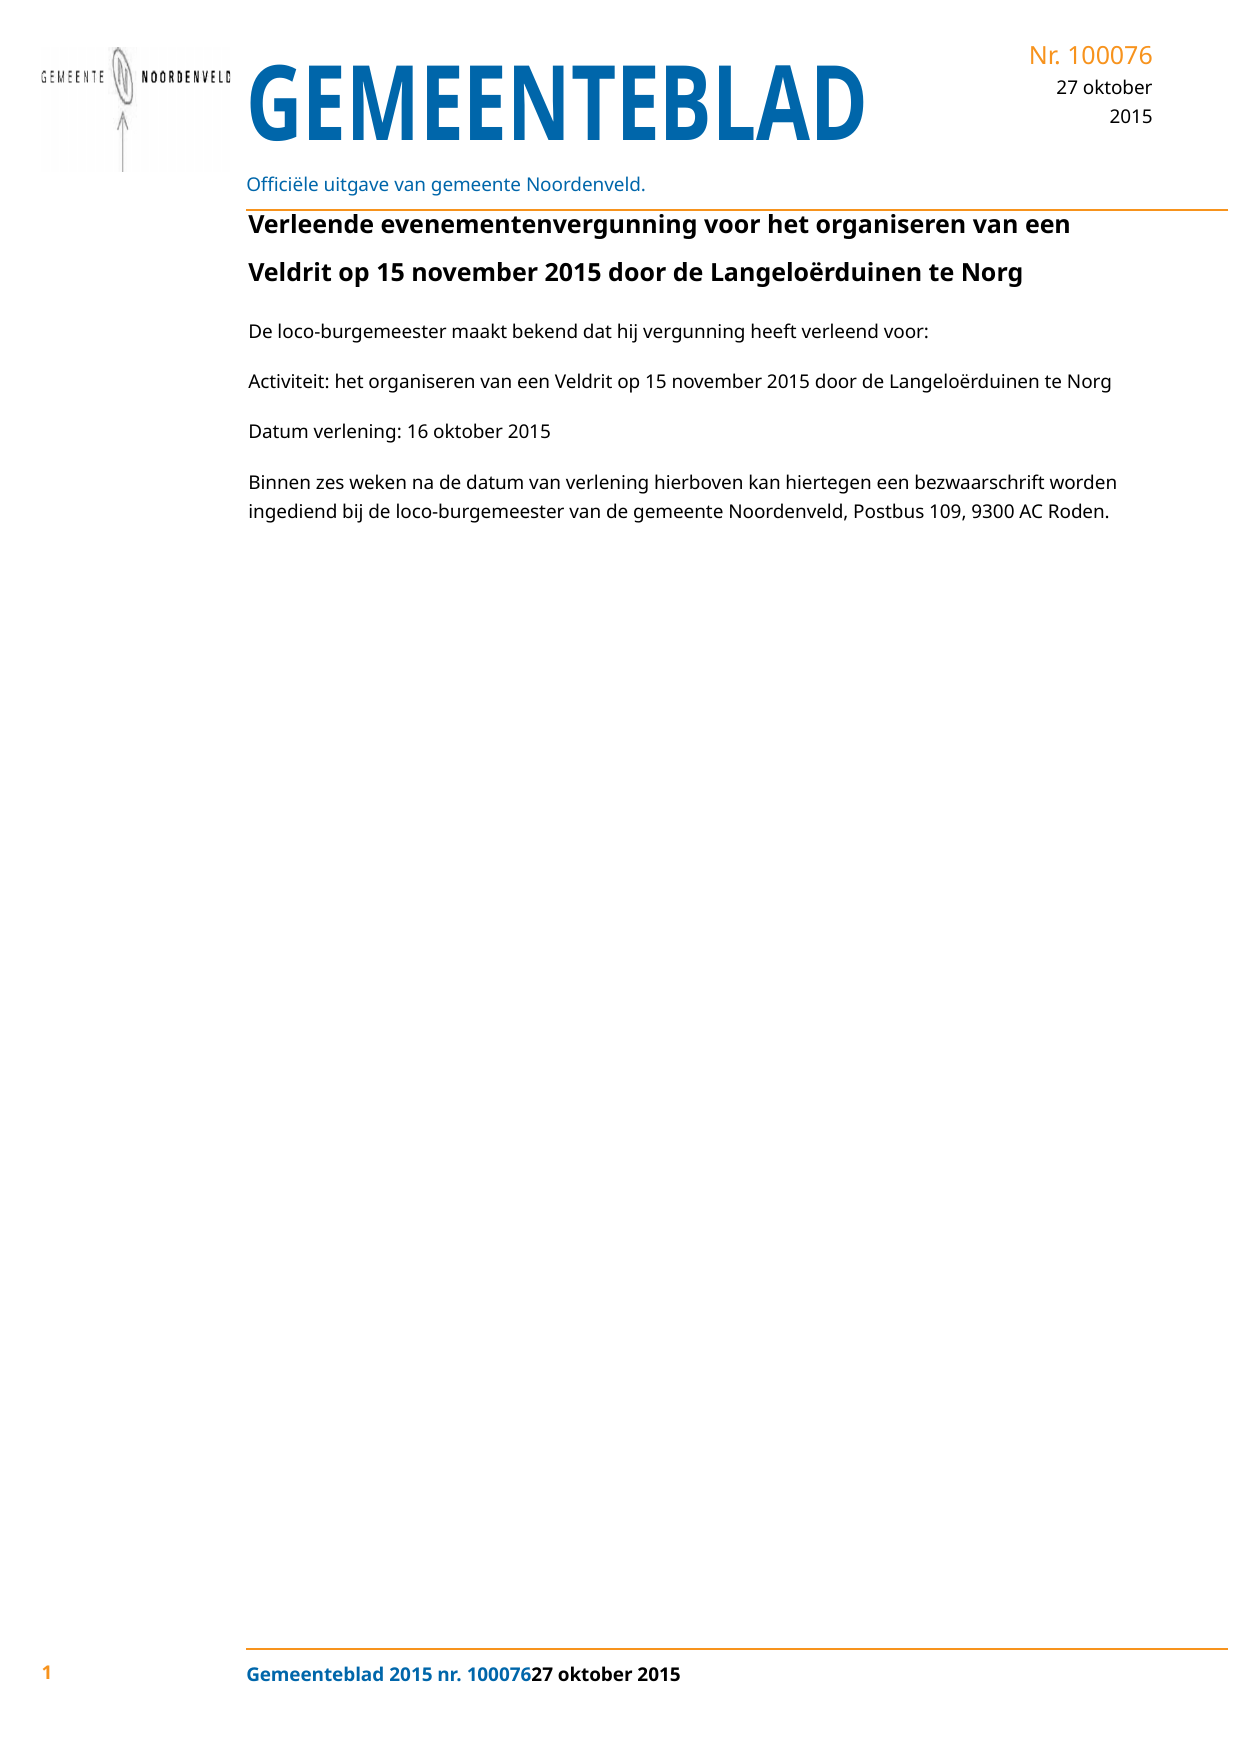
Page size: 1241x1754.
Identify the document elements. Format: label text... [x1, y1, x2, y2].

text Activiteit: het organiseren van een Veldrit op 15 november 2015 door de Langeloërduinen te Norg [248, 368, 1152, 394]
text Verleende evenementenvergunning voor het organiseren van een Veldrit op 15 november 2015 door de Langeloërduinen te Norg [248, 211, 1152, 288]
text De loco-burgemeester maakt bekend dat hij vergunning heeft verleend voor: [248, 318, 1152, 344]
text Binnen zes weken na de datum van verlening hierboven kan hiertegen een bezwaarschrift worden ingediend bij de loco-burgemeester van de gemeente Noordenveld, Postbus 109, 9300 AC Roden. [248, 469, 1152, 524]
text Datum verlening: 16 oktober 2015 [248, 419, 1152, 444]
picture [41, 47, 231, 172]
